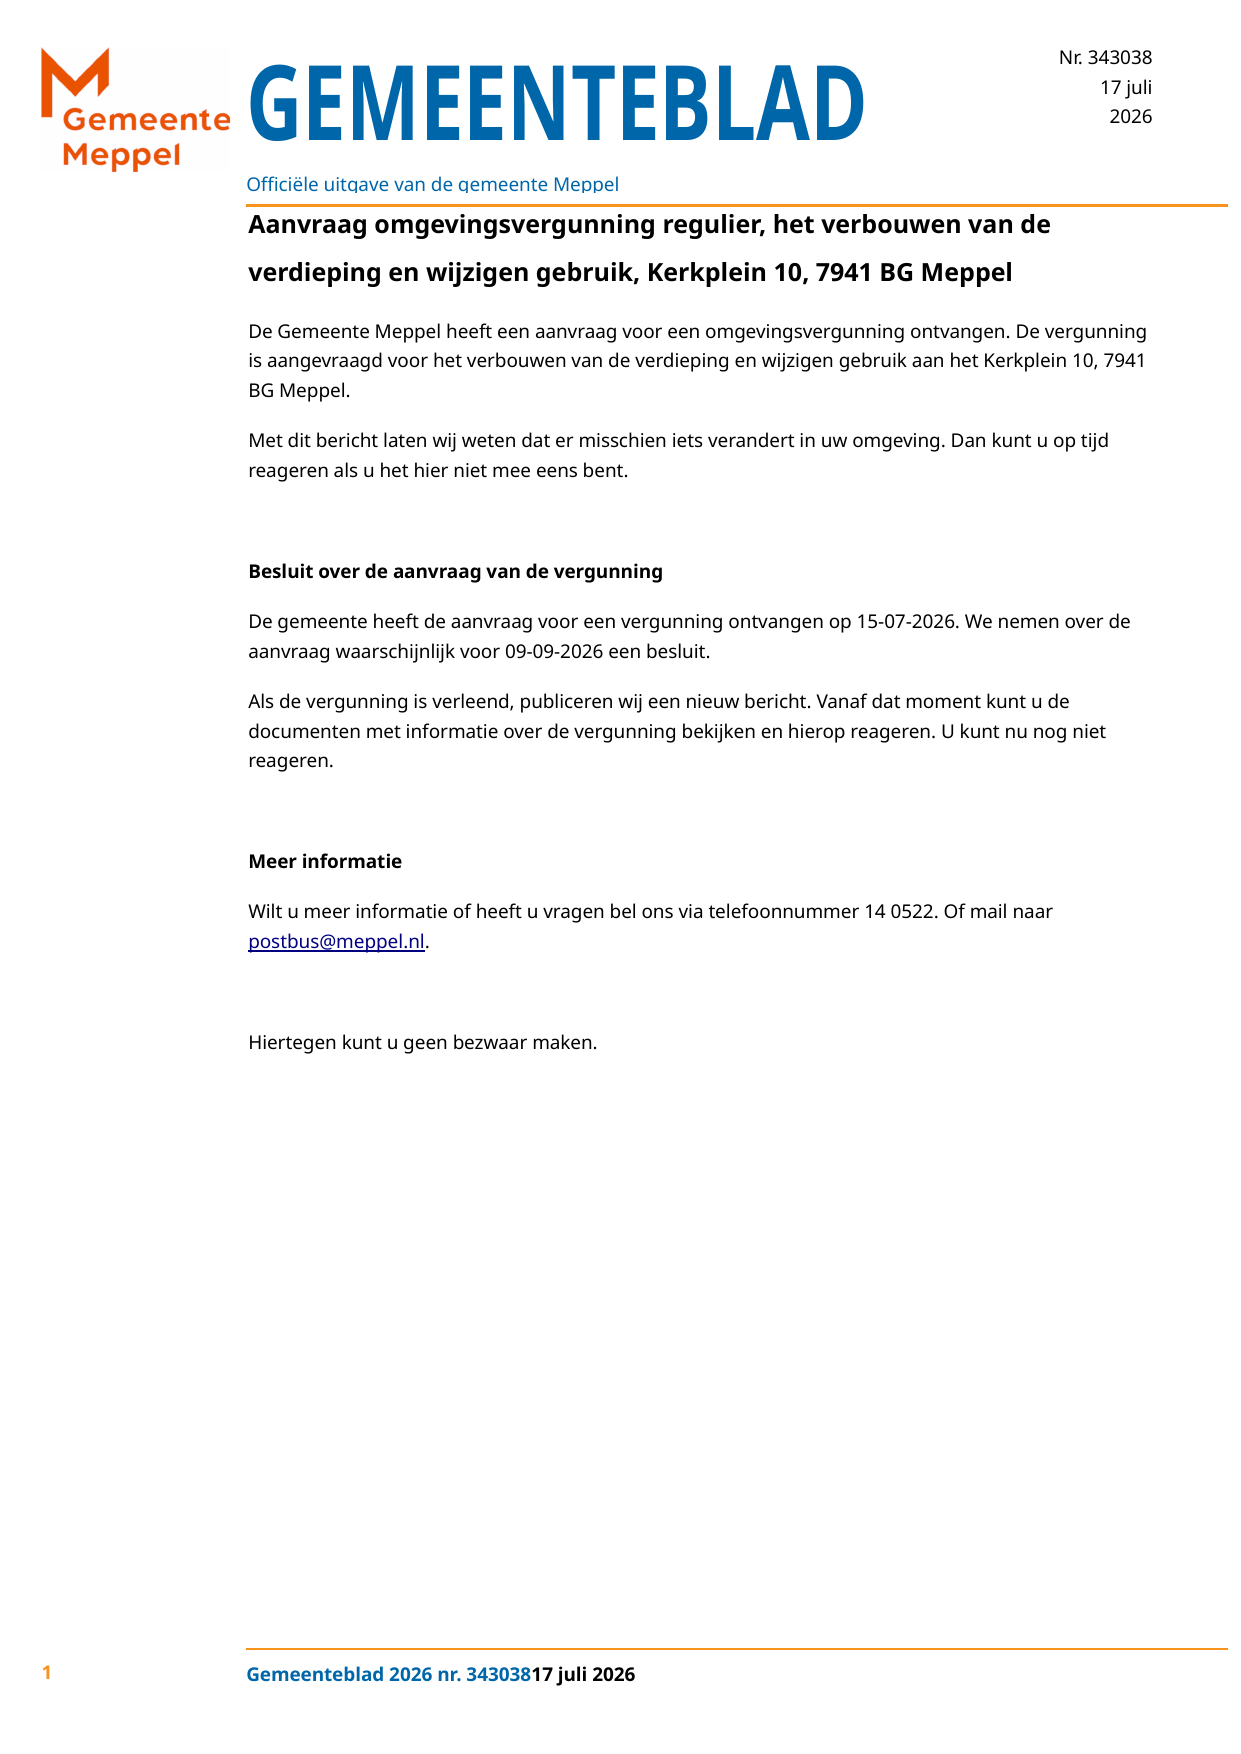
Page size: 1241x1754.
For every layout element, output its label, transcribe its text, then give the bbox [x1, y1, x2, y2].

picture [41, 47, 231, 172]
text De Gemeente Meppel heeft een aanvraag voor een omgevingsvergunning ontvangen. De vergunning is aangevraagd voor het verbouwen van de verdieping en wijzigen gebruik aan het Kerkplein 10, 7941 BG Meppel. [248, 318, 1152, 403]
text Met dit bericht laten wij weten dat er misschien iets verandert in uw omgeving. Dan kunt u op tijd reageren als u het hier niet mee eens bent. [248, 427, 1152, 483]
text Besluit over de aanvraag van de vergunning [248, 558, 1152, 584]
text Als de vergunning is verleend, publiceren wij een nieuw bericht. Vanaf dat moment kunt u de documenten met informatie over de vergunning bekijken en hierop reageren. U kunt nu nog niet reageren. [248, 688, 1152, 773]
text Wilt u meer informatie of heeft u vragen bel ons via telefoonnummer 14 0522. Of mail naar postbus@meppel.nl. [248, 899, 1152, 954]
text Hiertegen kunt u geen bezwaar maken. [248, 1029, 1152, 1055]
text Aanvraag omgevingsvergunning regulier, het verbouwen van de verdieping en wijzigen gebruik, Kerkplein 10, 7941 BG Meppel [248, 207, 1152, 288]
text De gemeente heeft de aanvraag voor een vergunning ontvangen op 15-07-2026. We nemen over de aanvraag waarschijnlijk voor 09-09-2026 een besluit. [248, 608, 1152, 664]
text Meer informatie [248, 848, 1152, 874]
